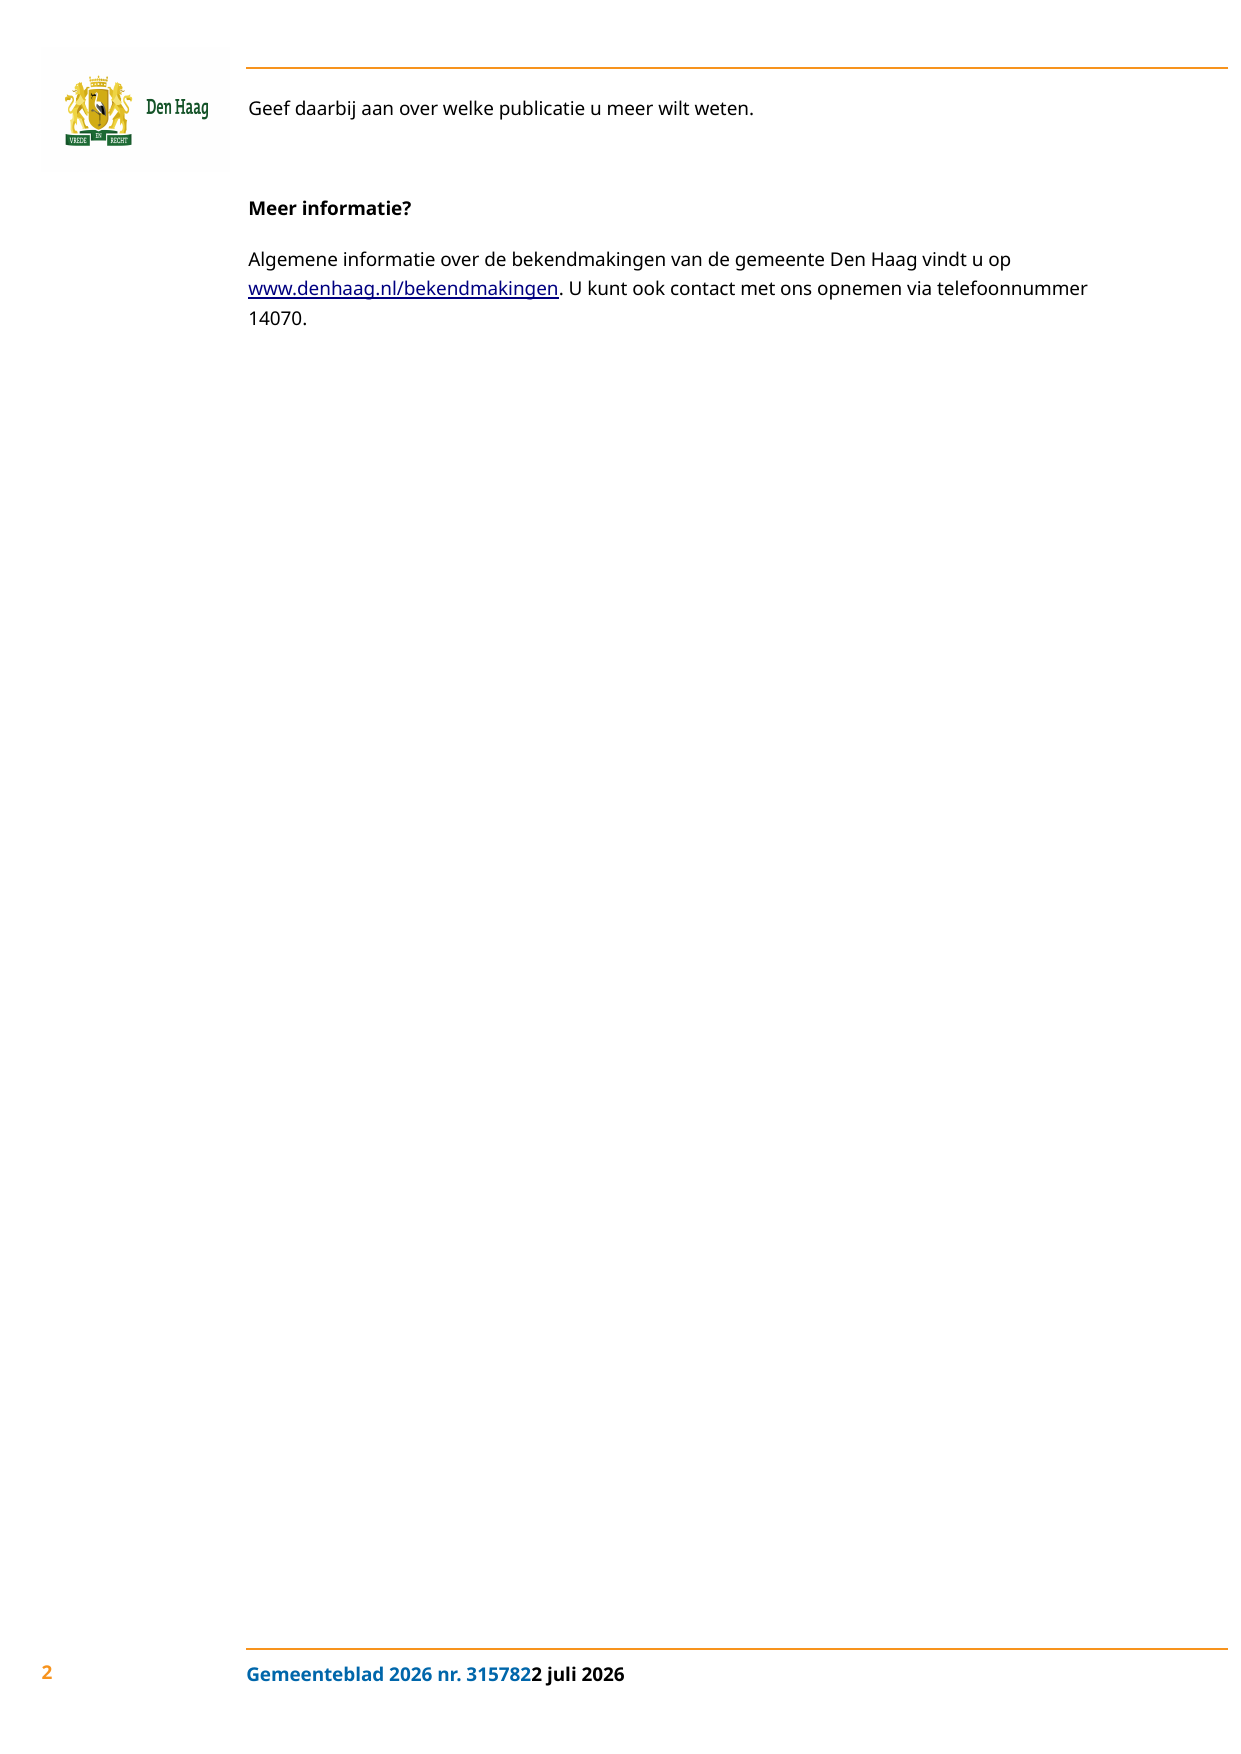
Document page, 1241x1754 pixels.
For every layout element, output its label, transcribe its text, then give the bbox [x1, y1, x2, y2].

text Algemene informatie over de bekendmakingen van de gemeente Den Haag vindt u op www.denhaag.nl/bekendmakingen. U kunt ook contact met ons opnemen via telefoonnummer 14070. [248, 246, 1152, 331]
picture [41, 47, 231, 172]
text Meer informatie? [248, 196, 1152, 221]
text Geef daarbij aan over welke publicatie u meer wilt weten. [248, 95, 1152, 121]
